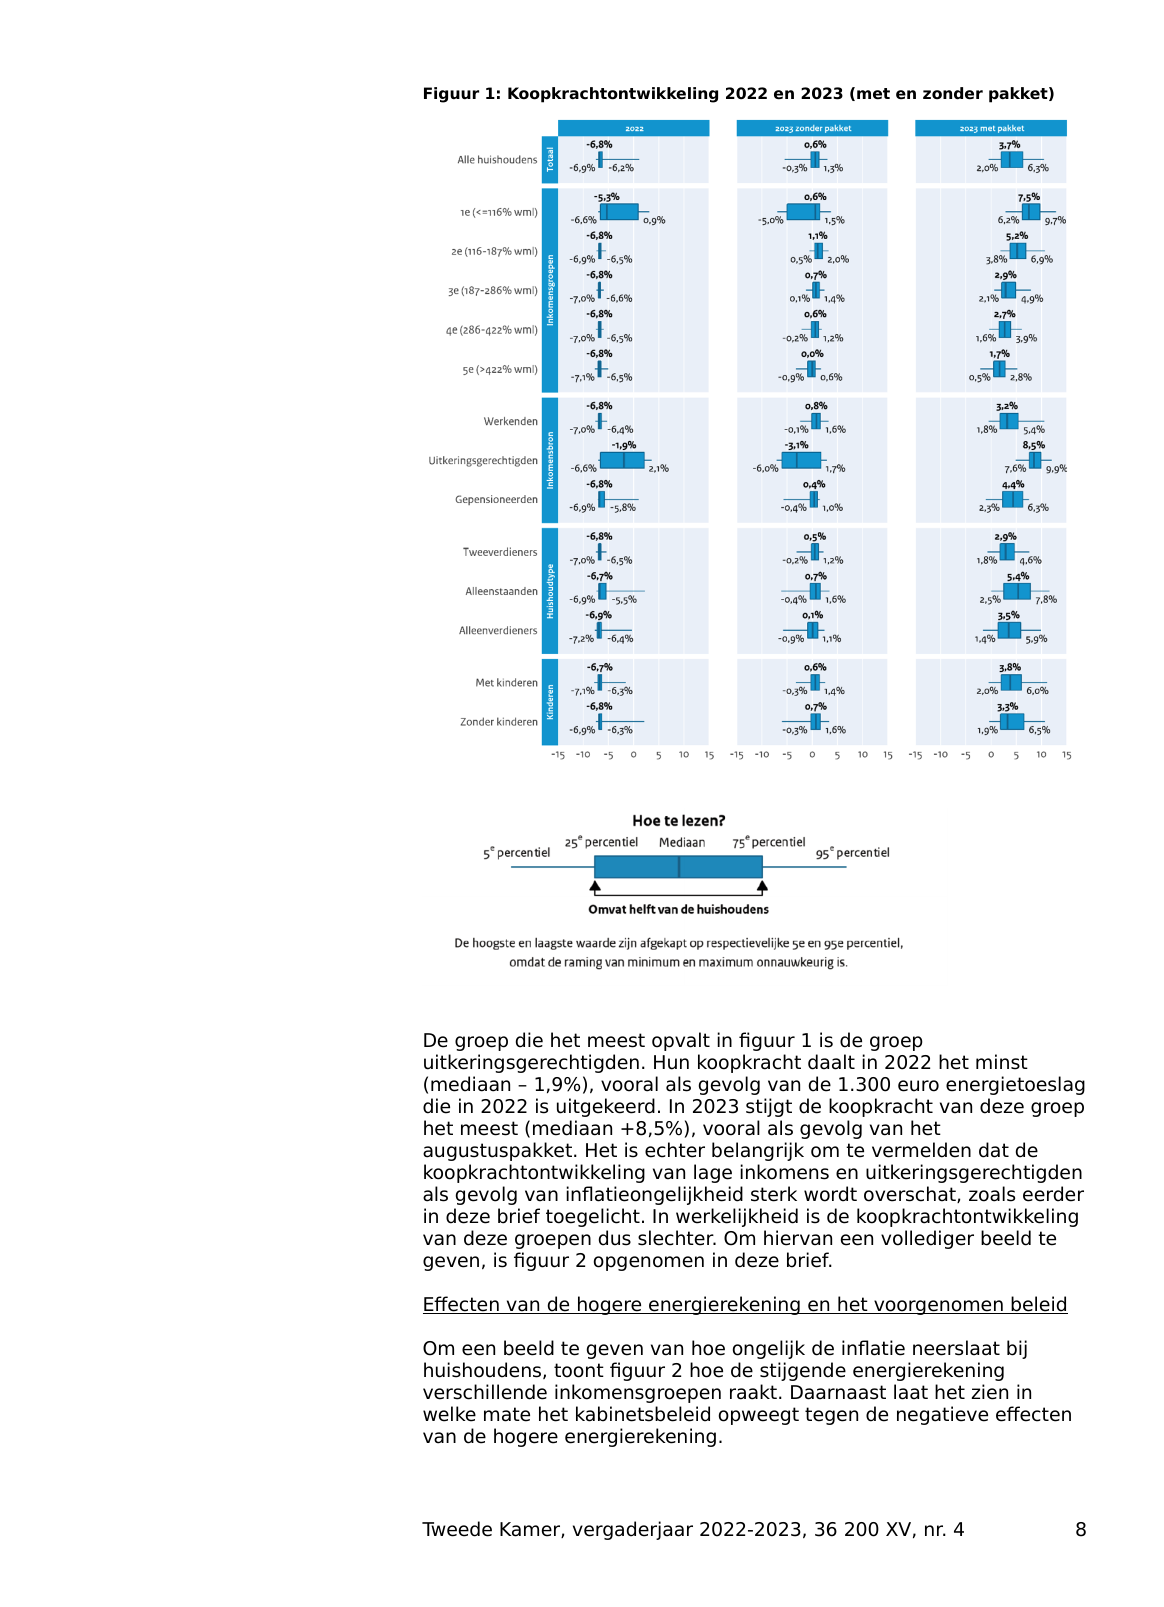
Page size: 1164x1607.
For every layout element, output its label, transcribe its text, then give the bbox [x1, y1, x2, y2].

text De groep die het meest opvalt in figuur 1 is de groep uitkeringsgerechtigden. Hun koopkracht daalt in 2022 het minst (mediaan – 1,9%), vooral als gevolg van de 1.300 euro energietoeslag die in 2022 is uitgekeerd. In 2023 stijgt de koopkracht van deze groep het meest (mediaan +8,5%), vooral als gevolg van het augustuspakket. Het is echter belangrijk om te vermelden dat de koopkrachtontwikkeling van lage inkomens en uitkeringsgerechtigden als gevolg van inflatieongelijkheid sterk wordt overschat, zoals eerder in deze brief toegelicht. In werkelijkheid is de koopkrachtontwikkeling van deze groepen dus slechter. Om hiervan een vollediger beeld te geven, is figuur 2 opgenomen in deze brief. [422, 1030, 1087, 1272]
text Figuur 1: Koopkrachtontwikkeling 2022 en 2023 (met en zonder pakket) [422, 85, 1072, 103]
picture [422, 115, 1072, 765]
picture [422, 808, 948, 986]
text Om een beeld te geven van hoe ongelijk de inflatie neerslaat bij huishoudens, toont figuur 2 hoe de stijgende energierekening verschillende inkomensgroepen raakt. Daarnaast laat het zien in welke mate het kabinetsbeleid opweegt tegen de negatieve effecten van de hogere energierekening. [422, 1338, 1087, 1448]
subtitle Effecten van de hogere energierekening en het voorgenomen beleid [422, 1294, 1087, 1316]
